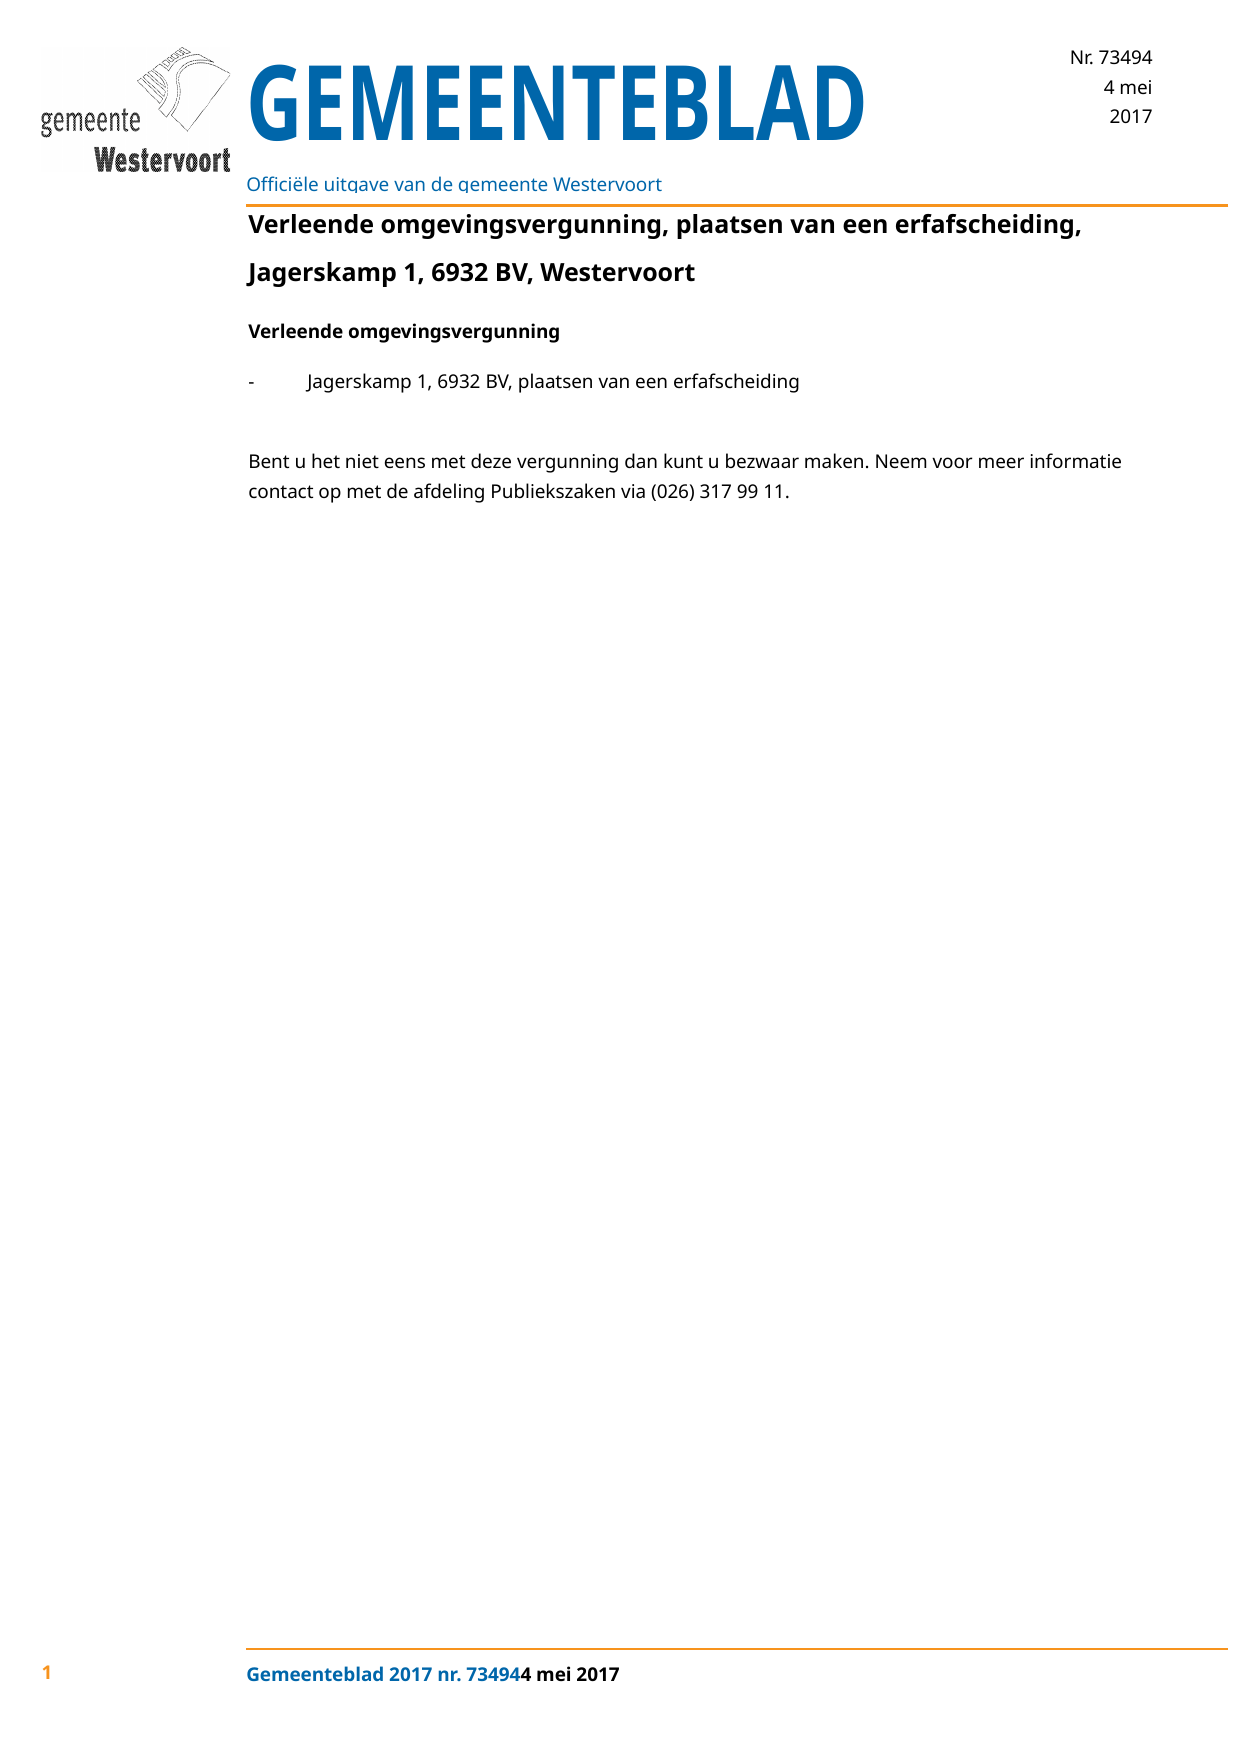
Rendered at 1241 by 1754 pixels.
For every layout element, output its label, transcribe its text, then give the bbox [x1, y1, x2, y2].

text Verleende omgevingsvergunning, plaatsen van een erfafscheiding, Jagerskamp 1, 6932 BV, Westervoort [248, 207, 1152, 288]
text Bent u het niet eens met deze vergunning dan kunt u bezwaar maken. Neem voor meer informatie contact op met de afdeling Publiekszaken via (026) 317 99 11. [248, 448, 1152, 504]
text Verleende omgevingsvergunning [248, 318, 1152, 344]
list Jagerskamp 1, 6932 BV, plaatsen van een erfafscheiding [248, 368, 1152, 394]
picture [41, 47, 231, 172]
